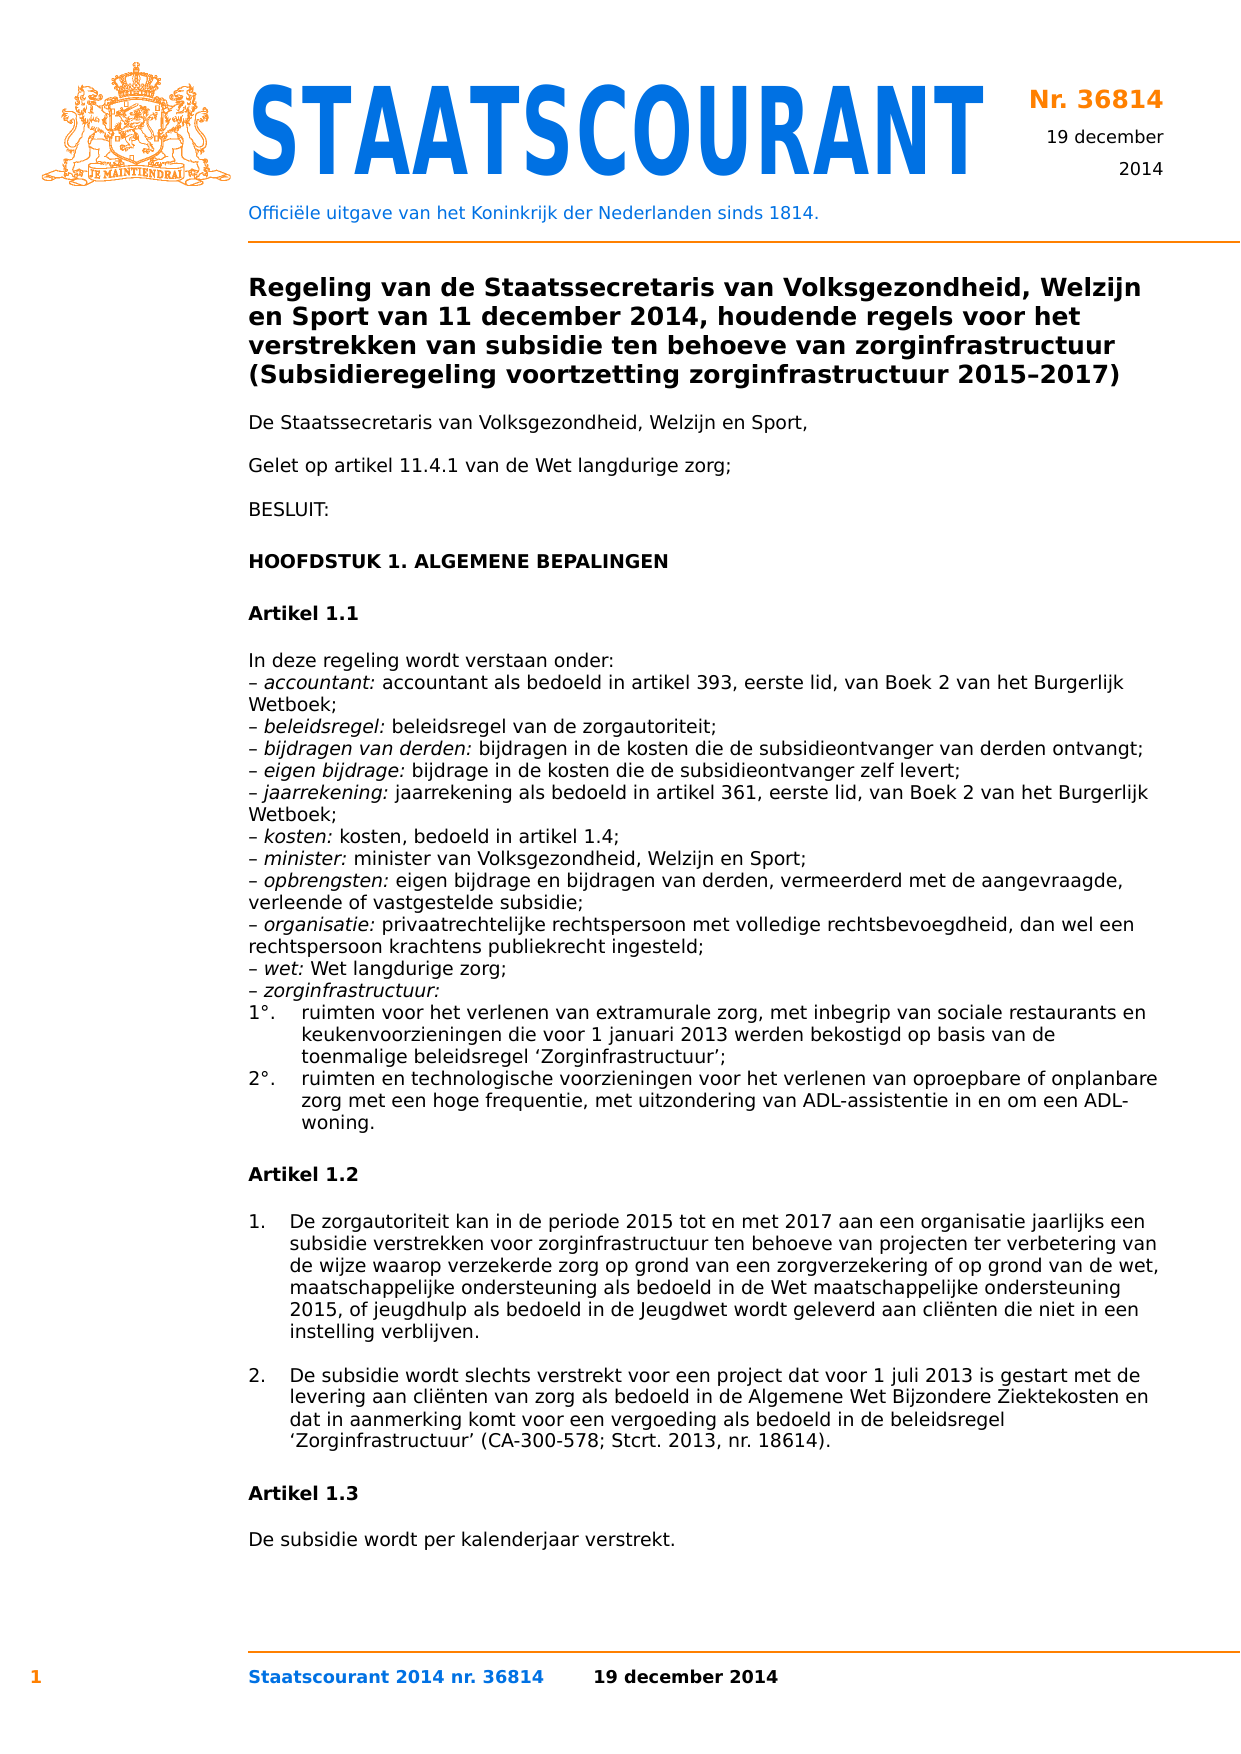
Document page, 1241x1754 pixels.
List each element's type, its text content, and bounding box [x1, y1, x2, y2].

text – accountant: accountant als bedoeld in artikel 393, eerste lid, van Boek 2 van het Burgerlijk Wetboek; [248, 672, 1163, 716]
subtitle Regeling van de Staatssecretaris van Volksgezondheid, Welzijn en Sport van 11 december 2014, houdende regels voor het verstrekken van subsidie ten behoeve van zorginfrastructuur (Subsidieregeling voortzetting zorginfrastructuur 2015–2017) [248, 273, 1163, 390]
subtitle Artikel 1.1 [248, 603, 1163, 625]
table_header Nr. 36814 [998, 62, 1240, 121]
table_header [25, 62, 248, 241]
table_header STAATSCOURANT [248, 62, 998, 203]
text In deze regeling wordt verstaan onder: [248, 650, 1163, 672]
text BESLUIT: [248, 499, 1163, 521]
text – jaarrekening: jaarrekening als bedoeld in artikel 361, eerste lid, van Boek 2 van het Burgerlijk Wetboek; [248, 782, 1163, 826]
text – bijdragen van derden: bijdragen in de kosten die de subsidieontvanger van derden ontvangt; [248, 738, 1163, 760]
text – eigen bijdrage: bijdrage in de kosten die de subsidieontvanger zelf levert; [248, 760, 1163, 782]
text Gelet op artikel 11.4.1 van de Wet langdurige zorg; [248, 455, 1163, 477]
table_cell 19 december [998, 121, 1240, 153]
text – kosten: kosten, bedoeld in artikel 1.4; [248, 826, 1163, 848]
subtitle HOOFDSTUK 1. ALGEMENE BEPALINGEN [248, 551, 1163, 573]
text 2°. ruimten en technologische voorzieningen voor het verlenen van oproepbare of onplanbare zorg met een hoge frequentie, met uitzondering van ADL-assistentie in en om een ADL-woning. [248, 1068, 1163, 1134]
text – zorginfrastructuur: [248, 980, 1163, 1002]
text De subsidie wordt per kalenderjaar verstrekt. [248, 1529, 1163, 1551]
text 1°. ruimten voor het verlenen van extramurale zorg, met inbegrip van sociale restaurants en keukenvoorzieningen die voor 1 januari 2013 werden bekostigd op basis van de toenmalige beleidsregel ‘Zorginfrastructuur’; [248, 1002, 1163, 1068]
text 2. De subsidie wordt slechts verstrekt voor een project dat voor 1 juli 2013 is gestart met de levering aan cliënten van zorg als bedoeld in de Algemene Wet Bijzondere Ziektekosten en dat in aanmerking komt voor een vergoeding als bedoeld in de beleidsregel ‘Zorginfrastructuur’ (CA-300-578; Stcrt. 2013, nr. 18614). [248, 1364, 1163, 1452]
subtitle Artikel 1.2 [248, 1164, 1163, 1186]
text 1. De zorgautoriteit kan in de periode 2015 tot en met 2017 aan een organisatie jaarlijks een subsidie verstrekken voor zorginfrastructuur ten behoeve van projecten ter verbetering van de wijze waarop verzekerde zorg op grond van een zorgverzekering of op grond van de wet, maatschappelijke ondersteuning als bedoeld in de Wet maatschappelijke ondersteuning 2015, of jeugdhulp als bedoeld in de Jeugdwet wordt geleverd aan cliënten die niet in een instelling verblijven. [248, 1211, 1163, 1343]
text – wet: Wet langdurige zorg; [248, 958, 1163, 980]
text De Staatssecretaris van Volksgezondheid, Welzijn en Sport, [248, 412, 1163, 433]
text – organisatie: privaatrechtelijke rechtspersoon met volledige rechtsbevoegdheid, dan wel een rechtspersoon krachtens publiekrecht ingesteld; [248, 914, 1163, 958]
text – beleidsregel: beleidsregel van de zorgautoriteit; [248, 716, 1163, 738]
table_cell 2014 [998, 153, 1240, 203]
text – opbrengsten: eigen bijdrage en bijdragen van derden, vermeerderd met de aangevraagde, verleende of vastgestelde subsidie; [248, 870, 1163, 914]
subtitle Artikel 1.3 [248, 1482, 1163, 1504]
table_cell Officiële uitgave van het Koninkrijk der Nederlanden sinds 1814. [248, 203, 1240, 241]
text – minister: minister van Volksgezondheid, Welzijn en Sport; [248, 848, 1163, 870]
picture [41, 62, 231, 186]
